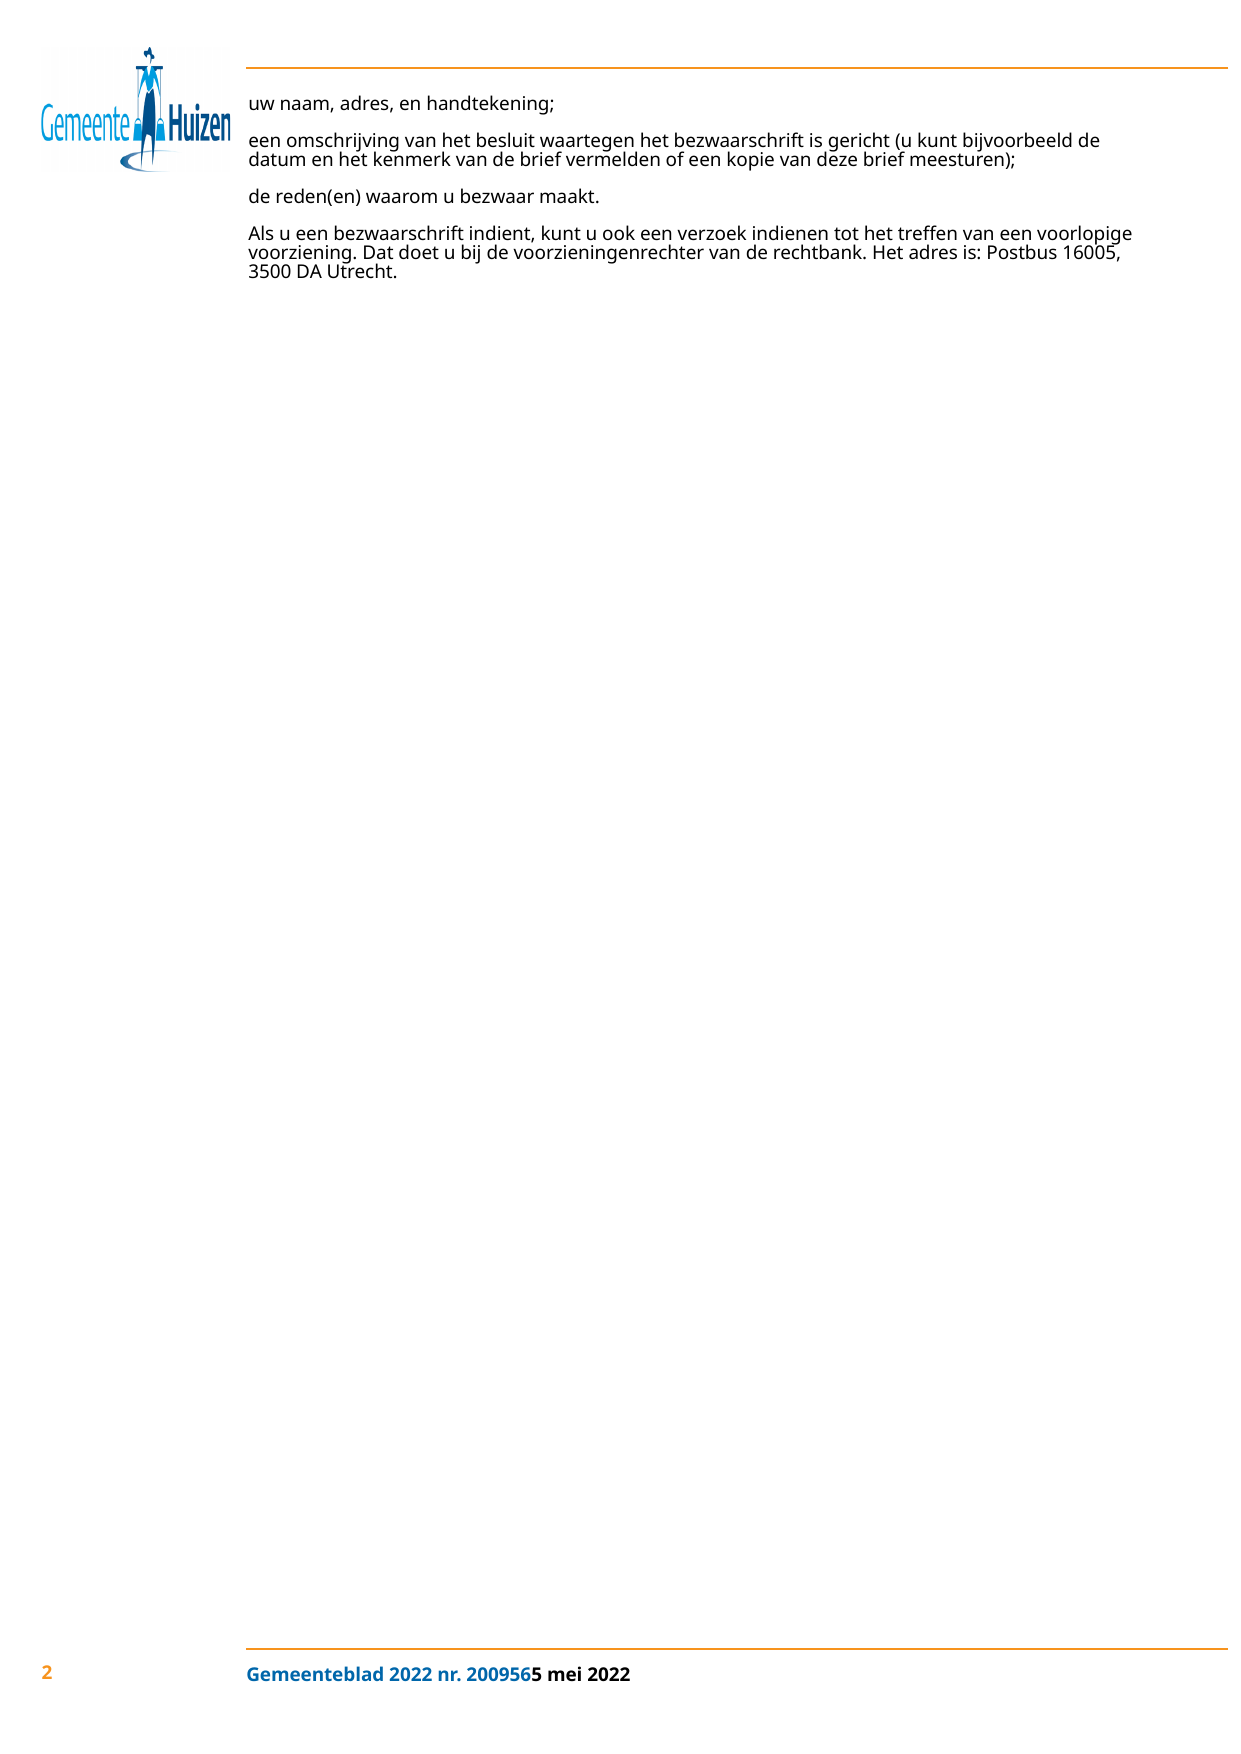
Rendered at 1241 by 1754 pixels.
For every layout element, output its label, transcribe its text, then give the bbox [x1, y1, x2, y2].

picture [41, 47, 231, 172]
text de reden(en) waarom u bezwaar maakt. [248, 188, 1152, 207]
text uw naam, adres, en handtekening; [248, 95, 1152, 114]
text een omschrijving van het besluit waartegen het bezwaarschrift is gericht (u kunt bijvoorbeeld de datum en het kenmerk van de brief vermelden of een kopie van deze brief meesturen); [248, 132, 1152, 170]
text Als u een bezwaarschrift indient, kunt u ook een verzoek indienen tot het treffen van een voorlopige voorziening. Dat doet u bij de voorzieningenrechter van de rechtbank. Het adres is: Postbus 16005, 3500 DA Utrecht. [248, 225, 1152, 283]
